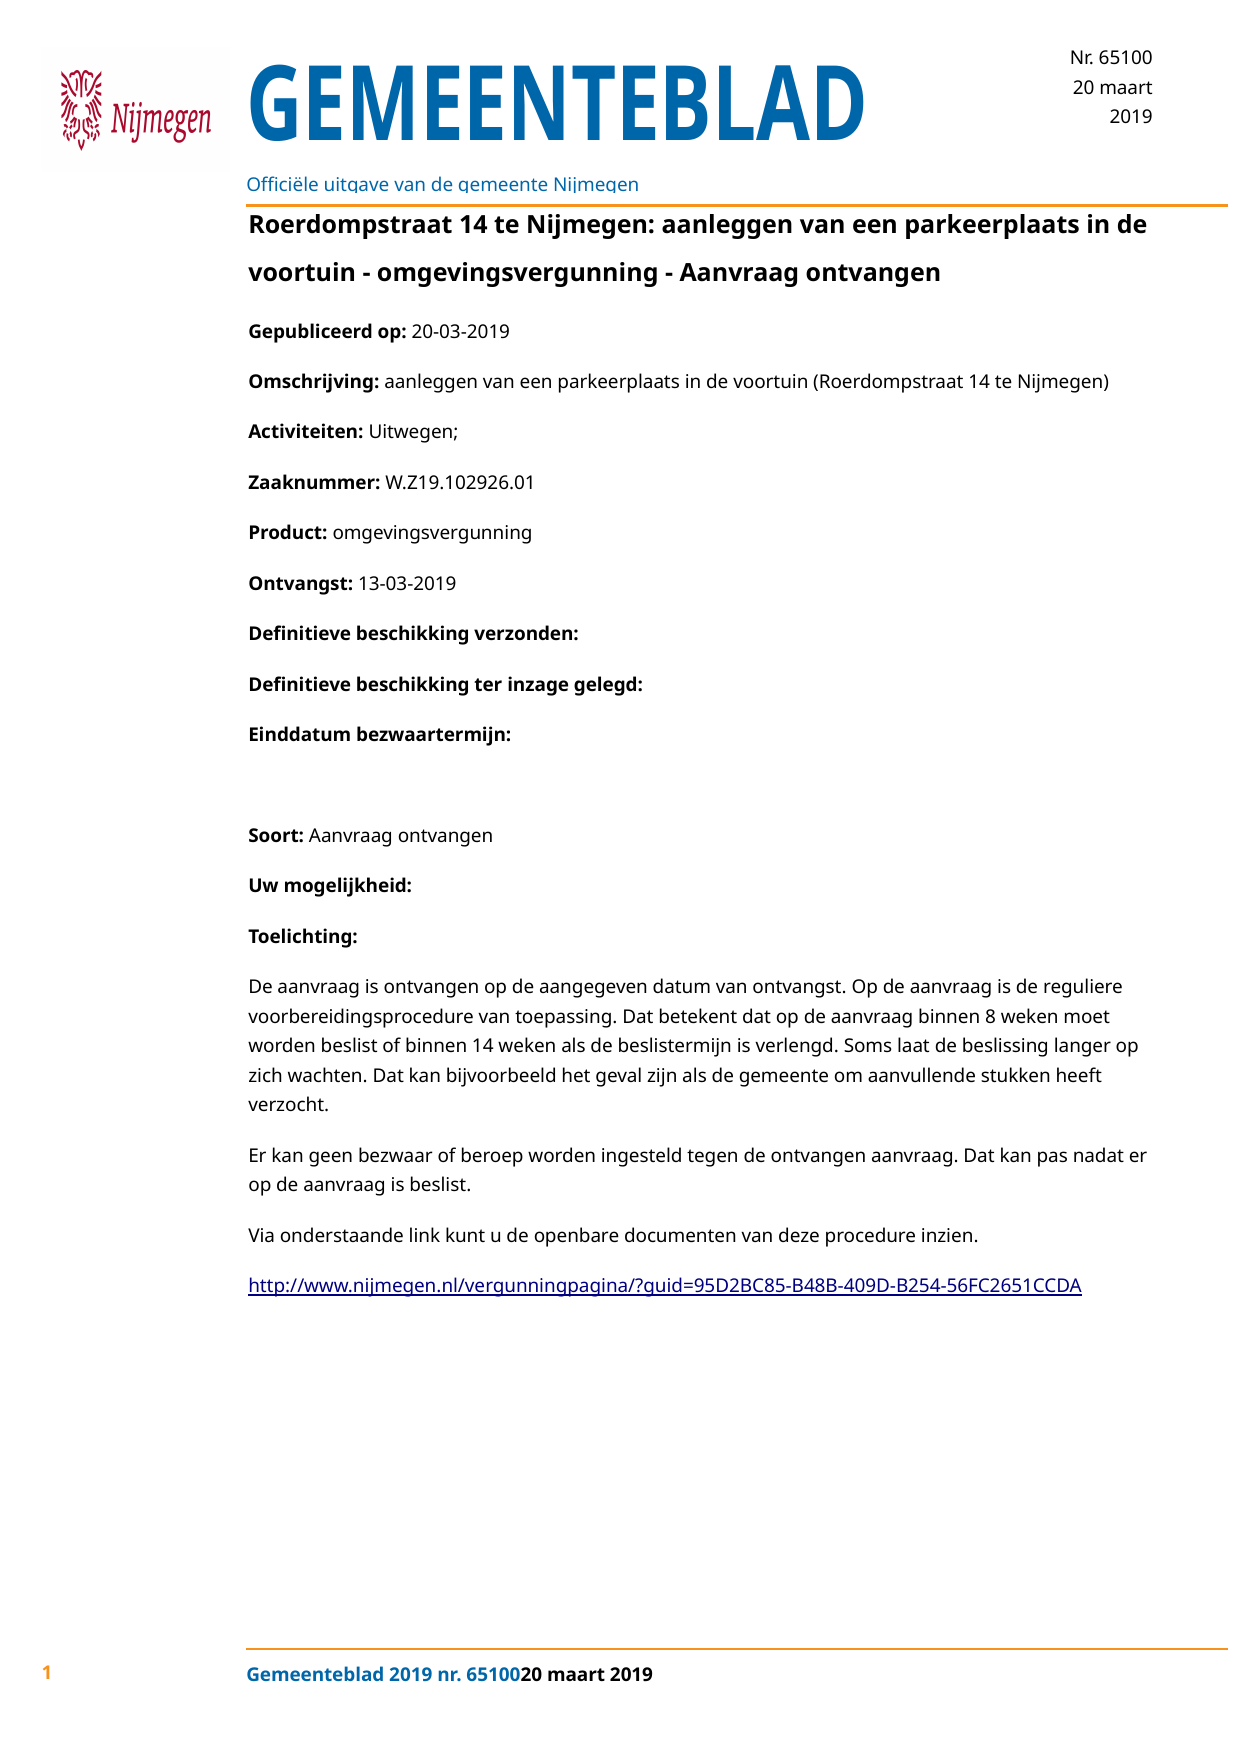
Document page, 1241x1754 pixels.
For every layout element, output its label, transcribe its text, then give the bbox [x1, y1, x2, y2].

text Definitieve beschikking verzonden: [248, 620, 1152, 646]
text Einddatum bezwaartermijn: [248, 721, 1152, 747]
text http://www.nijmegen.nl/vergunningpagina/?guid=95D2BC85-B48B-409D-B254-56FC2651CCDA [248, 1272, 1152, 1298]
text Gepubliceerd op: 20-03-2019 [248, 318, 1152, 344]
text Definitieve beschikking ter inzage gelegd: [248, 671, 1152, 697]
text Soort: Aanvraag ontvangen [248, 822, 1152, 848]
text Activiteiten: Uitwegen; [248, 419, 1152, 444]
text De aanvraag is ontvangen op de aangegeven datum van ontvangst. Op de aanvraag is de reguliere voorbereidingsprocedure van toepassing. Dat betekent dat op de aanvraag binnen 8 weken moet worden beslist of binnen 14 weken als de beslistermijn is verlengd. Soms laat de beslissing langer op zich wachten. Dat kan bijvoorbeeld het geval zijn als de gemeente om aanvullende stukken heeft verzocht. [248, 973, 1152, 1117]
text Ontvangst: 13-03-2019 [248, 570, 1152, 596]
text Uw mogelijkheid: [248, 872, 1152, 898]
text Roerdompstraat 14 te Nijmegen: aanleggen van een parkeerplaats in de voortuin - omgevingsvergunning - Aanvraag ontvangen [248, 207, 1152, 288]
text Toelichting: [248, 923, 1152, 949]
text Er kan geen bezwaar of beroep worden ingesteld tegen de ontvangen aanvraag. Dat kan pas nadat er op de aanvraag is beslist. [248, 1142, 1152, 1197]
text Omschrijving: aanleggen van een parkeerplaats in de voortuin (Roerdompstraat 14 te Nijmegen) [248, 368, 1152, 394]
text Via onderstaande link kunt u de openbare documenten van deze procedure inzien. [248, 1222, 1152, 1248]
text Zaaknummer: W.Z19.102926.01 [248, 469, 1152, 495]
text Product: omgevingsvergunning [248, 519, 1152, 545]
picture [41, 47, 231, 172]
